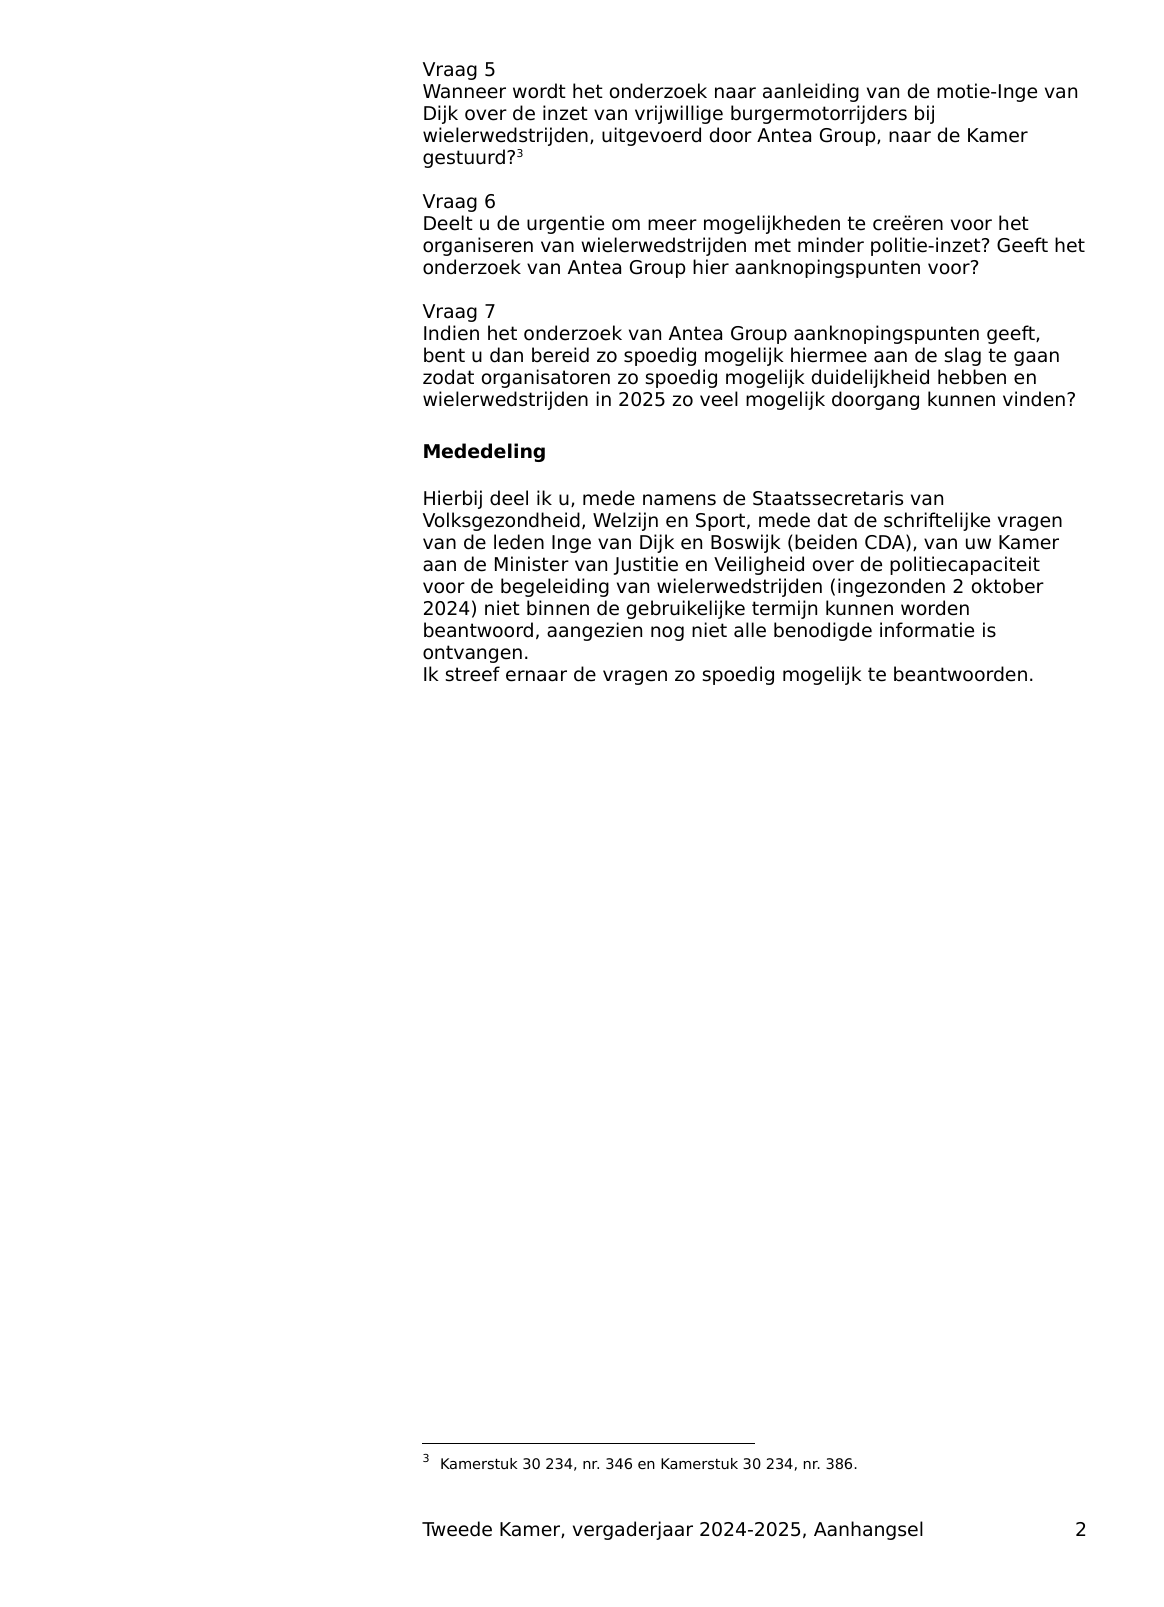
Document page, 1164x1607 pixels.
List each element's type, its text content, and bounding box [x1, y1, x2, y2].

text Ik streef ernaar de vragen zo spoedig mogelijk te beantwoorden. [422, 664, 1087, 686]
text Vraag 6 [422, 191, 1087, 213]
text Wanneer wordt het onderzoek naar aanleiding van de motie-Inge van Dijk over de inzet van vrijwillige burgermotorrijders bij wielerwedstrijden, uitgevoerd door Antea Group, naar de Kamer gestuurd? [422, 81, 1087, 169]
text Kamerstuk 30 234, nr. 346 en Kamerstuk 30 234, nr. 386. [422, 1452, 1087, 1474]
text Vraag 7 [422, 301, 1087, 323]
text Indien het onderzoek van Antea Group aanknopingspunten geeft, bent u dan bereid zo spoedig mogelijk hiermee aan de slag te gaan zodat organisatoren zo spoedig mogelijk duidelijkheid hebben en wielerwedstrijden in 2025 zo veel mogelijk doorgang kunnen vinden? [422, 323, 1087, 411]
subtitle Mededeling [422, 441, 1087, 463]
text Deelt u de urgentie om meer mogelijkheden te creëren voor het organiseren van wielerwedstrijden met minder politie-inzet? Geeft het onderzoek van Antea Group hier aanknopingspunten voor? [422, 213, 1087, 279]
text Vraag 5 [422, 59, 1087, 81]
text Hierbij deel ik u, mede namens de Staatssecretaris van Volksgezondheid, Welzijn en Sport, mede dat de schriftelijke vragen van de leden Inge van Dijk en Boswijk (beiden CDA), van uw Kamer aan de Minister van Justitie en Veiligheid over de politiecapaciteit voor de begeleiding van wielerwedstrijden (ingezonden 2 oktober 2024) niet binnen de gebruikelijke termijn kunnen worden beantwoord, aangezien nog niet alle benodigde informatie is ontvangen. [422, 488, 1087, 664]
